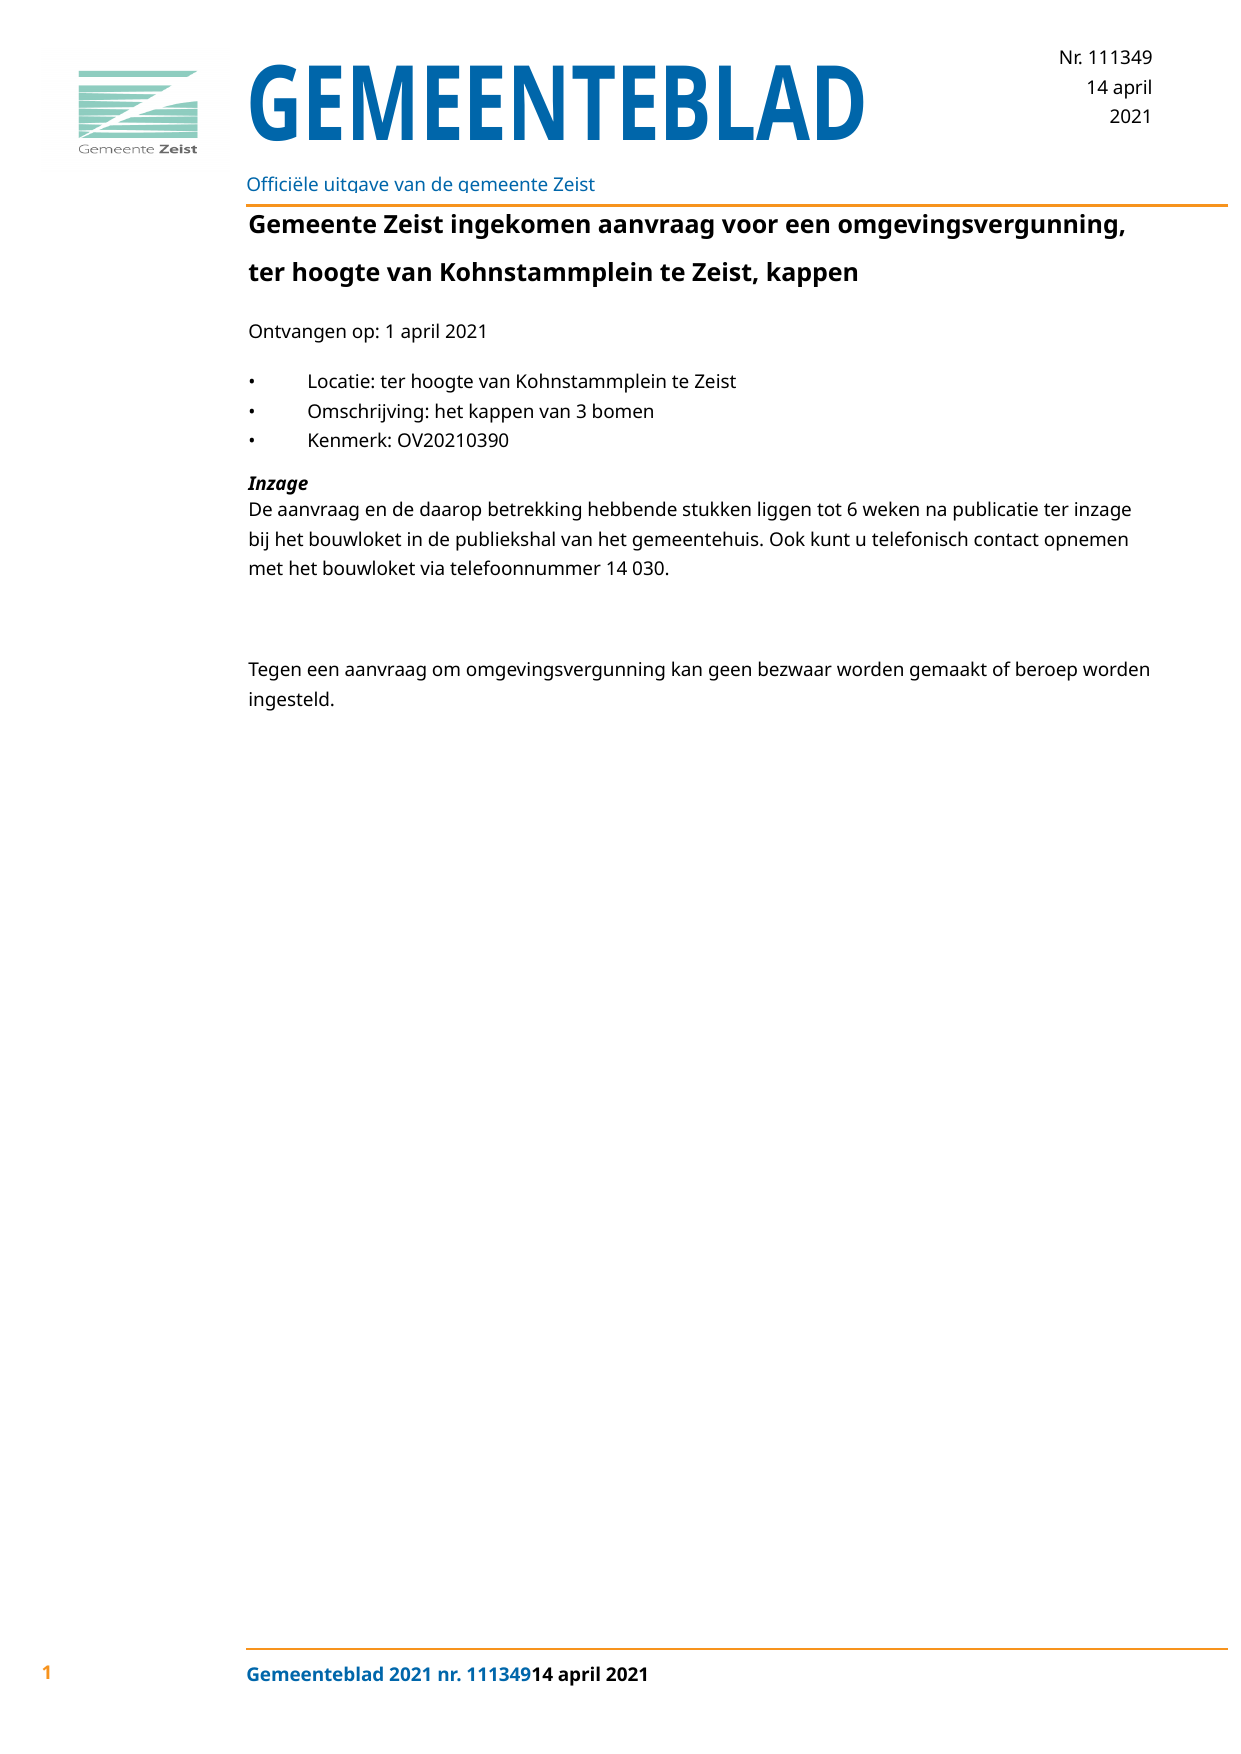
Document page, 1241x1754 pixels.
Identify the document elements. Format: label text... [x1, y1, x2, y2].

text Gemeente Zeist ingekomen aanvraag voor een omgevingsvergunning, ter hoogte van Kohnstammplein te Zeist, kappen [248, 207, 1152, 288]
picture [41, 47, 231, 172]
text Tegen een aanvraag om omgevingsvergunning kan geen bezwaar worden gemaakt of beroep worden ingesteld. [248, 656, 1152, 712]
text De aanvraag en de daarop betrekking hebbende stukken liggen tot 6 weken na publicatie ter inzage bij het bouwloket in de publiekshal van het gemeentehuis. Ook kunt u telefonisch contact opnemen met het bouwloket via telefoonnummer 14 030. [248, 496, 1152, 581]
list Locatie: ter hoogte van Kohnstammplein te Zeist [248, 368, 1152, 394]
text Inzage [248, 471, 1152, 496]
list Omschrijving: het kappen van 3 bomen [248, 398, 1152, 424]
text Ontvangen op: 1 april 2021 [248, 318, 1152, 344]
list Kenmerk: OV20210390 [248, 427, 1152, 453]
